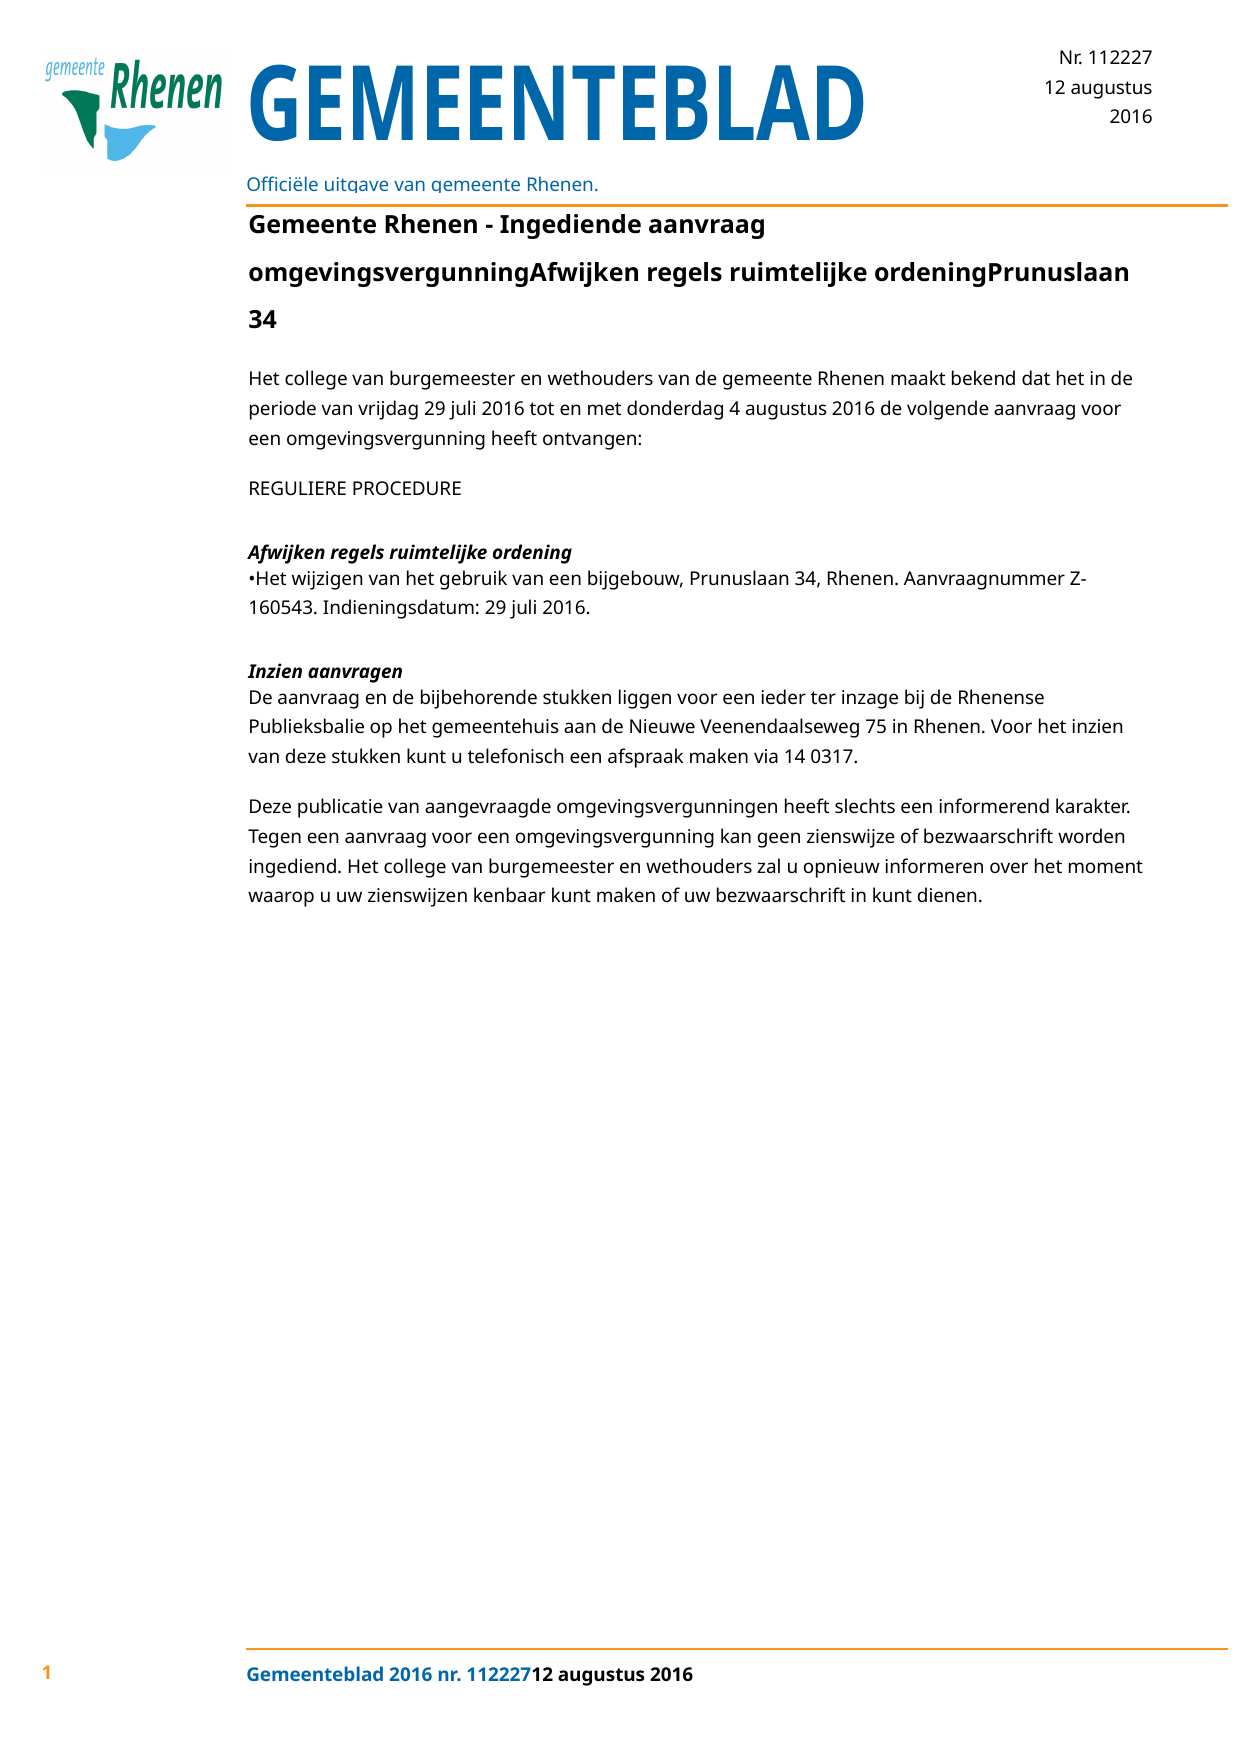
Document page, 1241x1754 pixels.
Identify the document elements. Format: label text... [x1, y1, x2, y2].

text Inzien aanvragen [248, 658, 1152, 684]
text Het college van burgemeester en wethouders van de gemeente Rhenen maakt bekend dat het in de periode van vrijdag 29 juli 2016 tot en met donderdag 4 augustus 2016 de volgende aanvraag voor een omgevingsvergunning heeft ontvangen: [248, 366, 1152, 450]
text Afwijken regels ruimtelijke ordening [248, 539, 1152, 565]
picture [41, 47, 231, 172]
text Deze publicatie van aangevraagde omgevingsvergunningen heeft slechts een informerend karakter. Tegen een aanvraag voor een omgevingsvergunning kan geen zienswijze of bezwaarschrift worden ingediend. Het college van burgemeester en wethouders zal u opnieuw informeren over het moment waarop u uw zienswijzen kenbaar kunt maken of uw bezwaarschrift in kunt dienen. [248, 794, 1152, 908]
text Gemeente Rhenen - Ingediende aanvraag omgevingsvergunningAfwijken regels ruimtelijke ordeningPrunuslaan 34 [248, 207, 1152, 336]
text REGULIERE PROCEDURE [248, 475, 1152, 501]
text De aanvraag en de bijbehorende stukken liggen voor een ieder ter inzage bij de Rhenense Publieksbalie op het gemeentehuis aan de Nieuwe Veenendaalseweg 75 in Rhenen. Voor het inzien van deze stukken kunt u telefonisch een afspraak maken via 14 0317. [248, 684, 1152, 769]
text •Het wijzigen van het gebruik van een bijgebouw, Prunuslaan 34, Rhenen. Aanvraagnummer Z-160543. Indieningsdatum: 29 juli 2016. [248, 565, 1152, 620]
